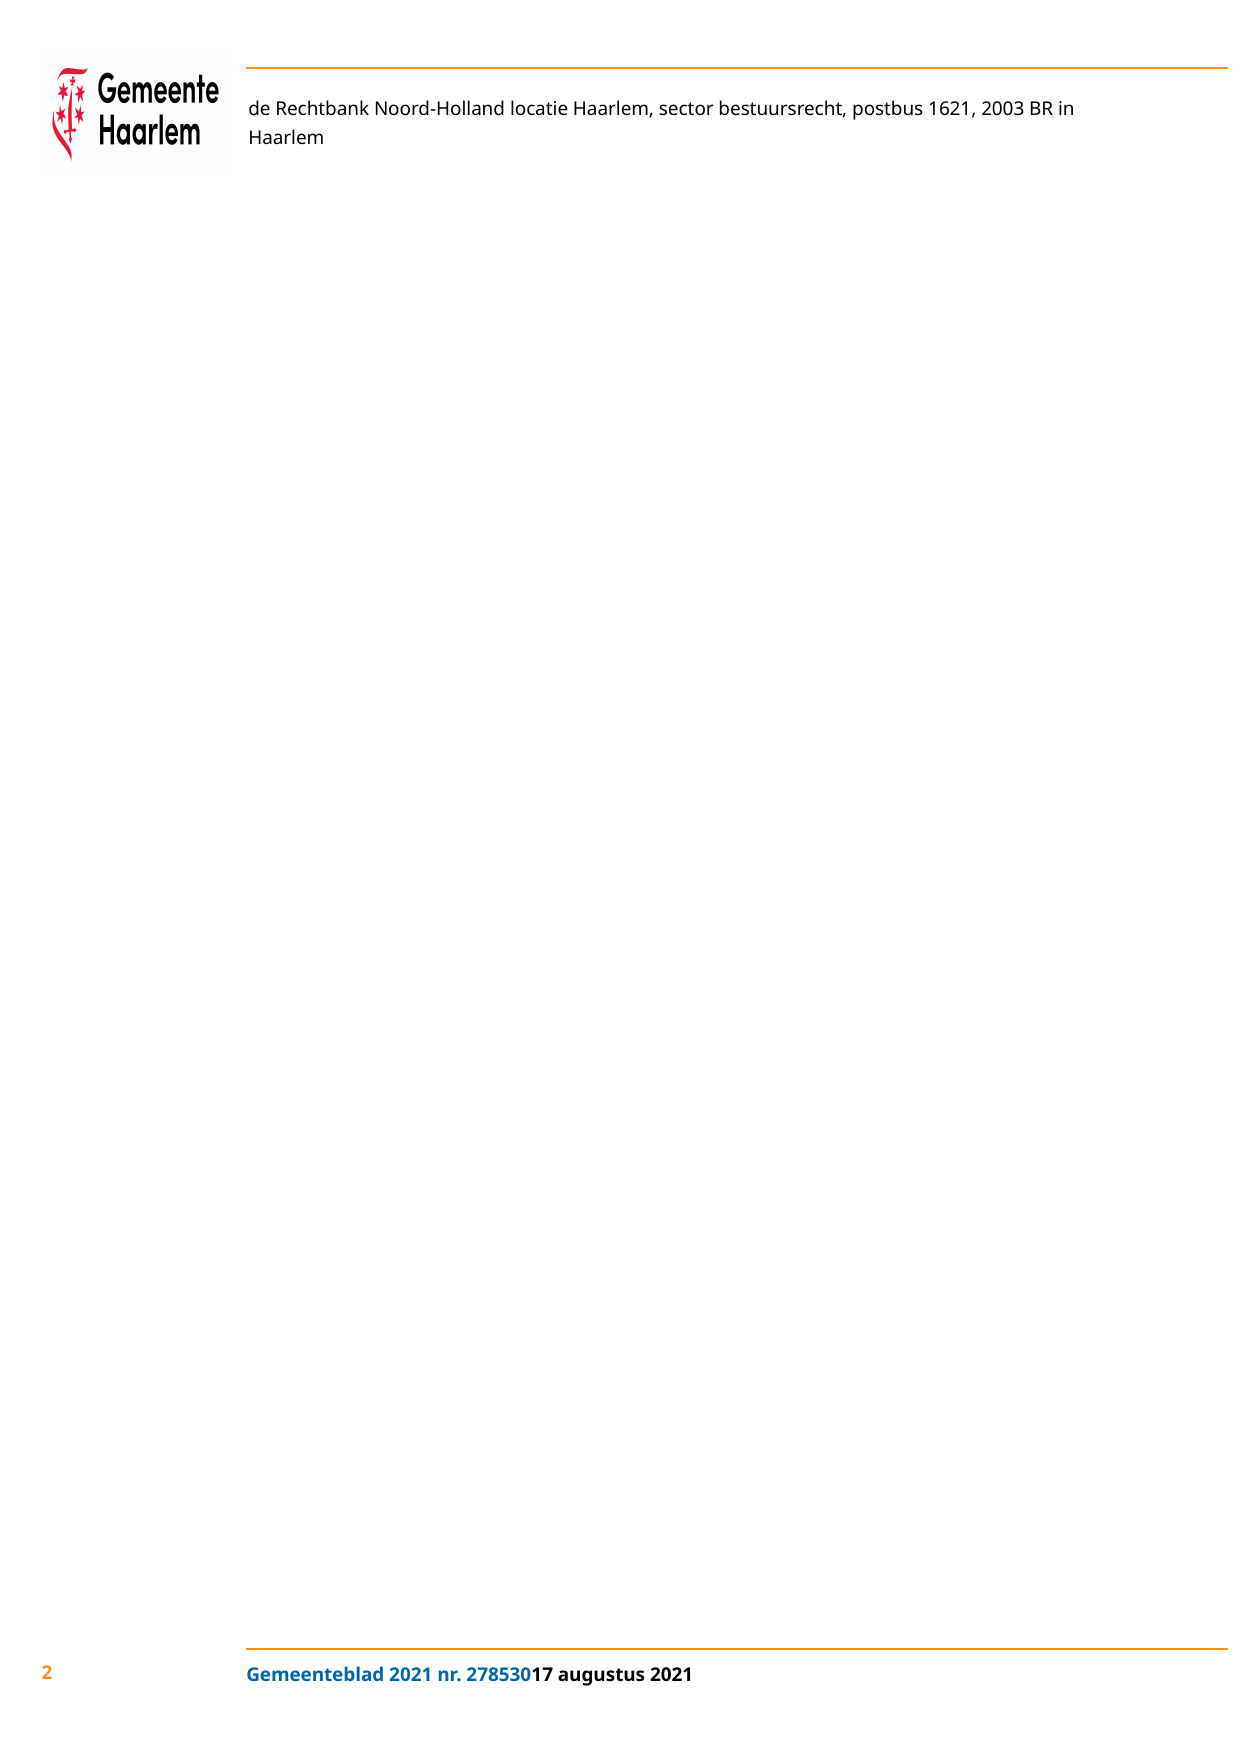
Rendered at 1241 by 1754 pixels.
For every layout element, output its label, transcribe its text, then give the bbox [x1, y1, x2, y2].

text de Rechtbank Noord-Holland locatie Haarlem, sector bestuursrecht, postbus 1621, 2003 BR in Haarlem [248, 95, 1152, 150]
picture [41, 47, 231, 172]
